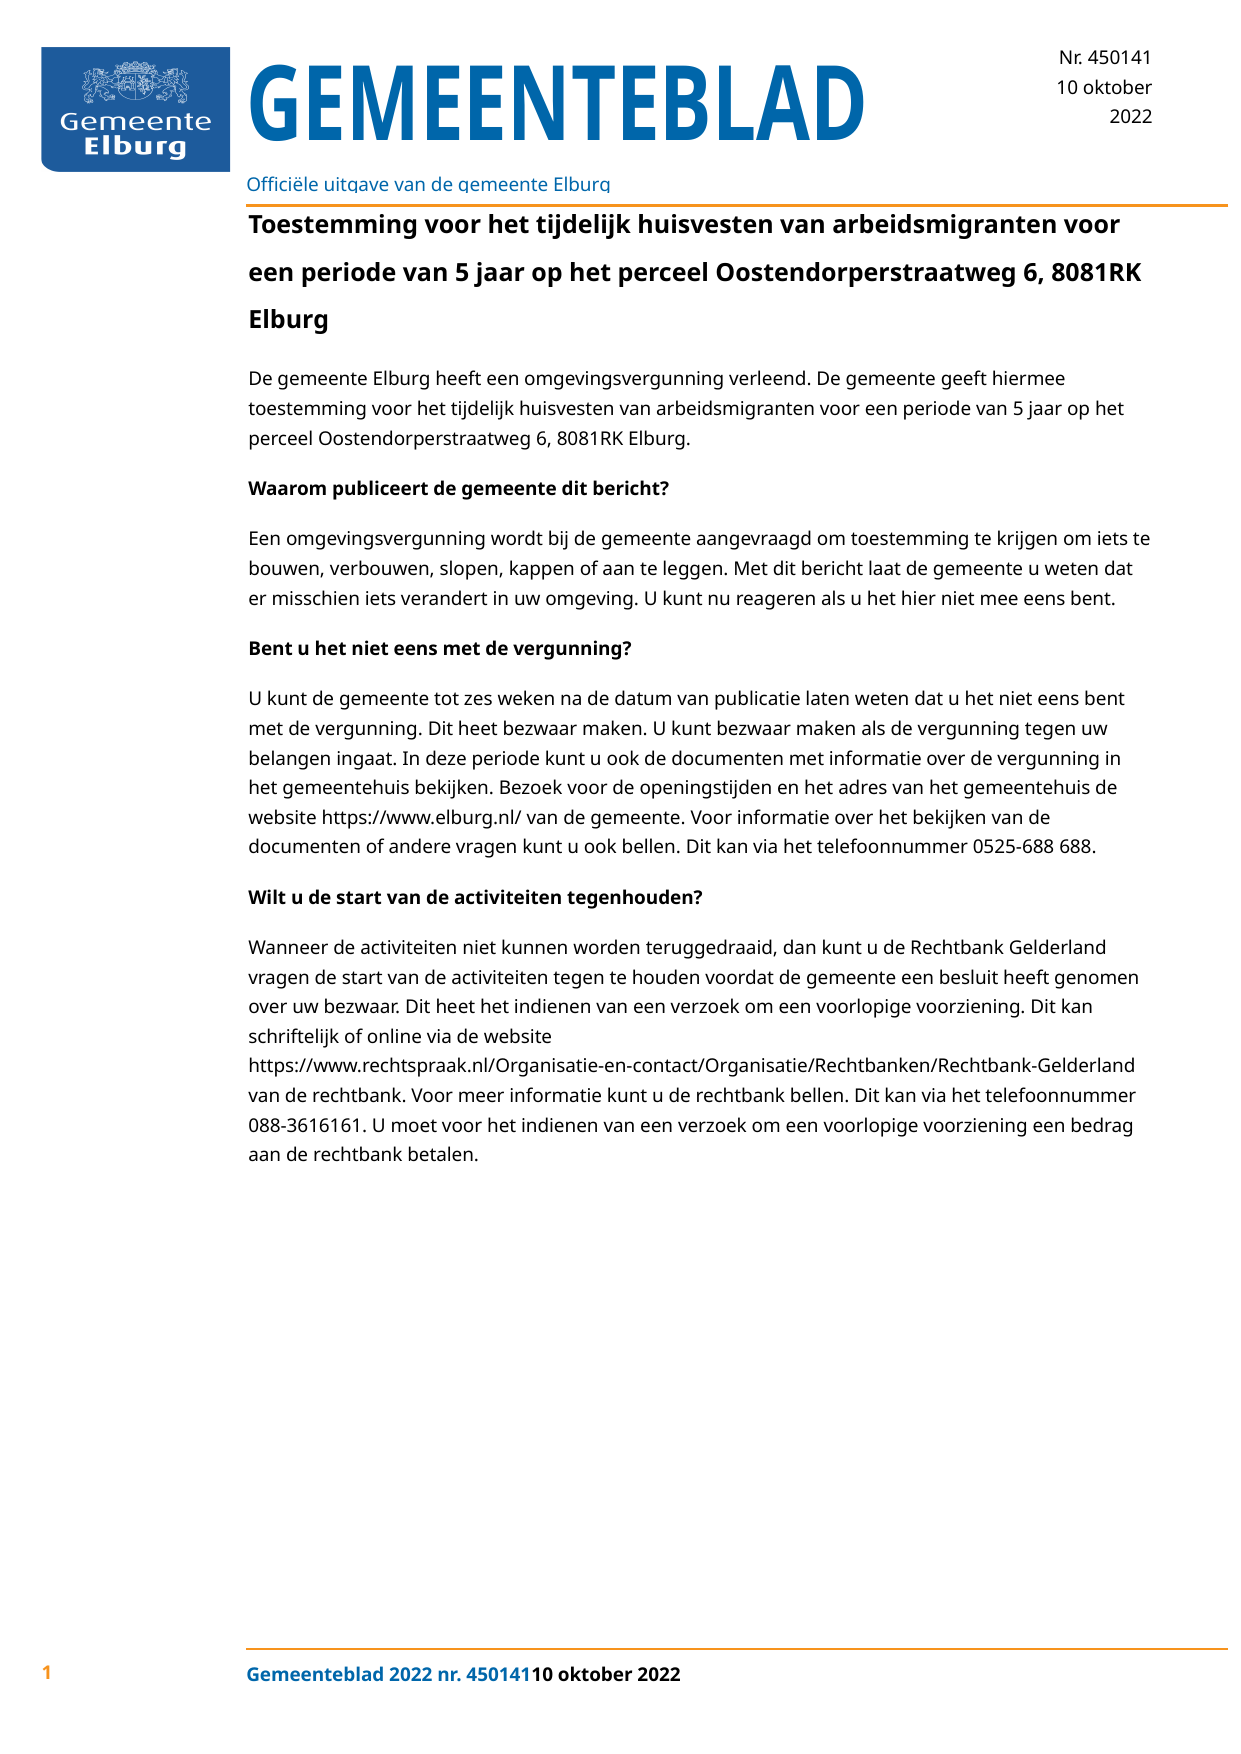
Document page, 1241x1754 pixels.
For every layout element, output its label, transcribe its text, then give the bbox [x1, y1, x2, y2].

text U kunt de gemeente tot zes weken na de datum van publicatie laten weten dat u het niet eens bent met de vergunning. Dit heet bezwaar maken. U kunt bezwaar maken als de vergunning tegen uw belangen ingaat. In deze periode kunt u ook de documenten met informatie over de vergunning in het gemeentehuis bekijken. Bezoek voor de openingstijden en het adres van het gemeentehuis de website https://www.elburg.nl/ van de gemeente. Voor informatie over het bekijken van de documenten of andere vragen kunt u ook bellen. Dit kan via het telefoonnummer 0525-688 688. [248, 686, 1152, 859]
picture [41, 47, 231, 172]
text Toestemming voor het tijdelijk huisvesten van arbeidsmigranten voor een periode van 5 jaar op het perceel Oostendorperstraatweg 6, 8081RK Elburg [248, 207, 1152, 336]
text Een omgevingsvergunning wordt bij de gemeente aangevraagd om toestemming te krijgen om iets te bouwen, verbouwen, slopen, kappen of aan te leggen. Met dit bericht laat de gemeente u weten dat er misschien iets verandert in uw omgeving. U kunt nu reageren als u het hier niet mee eens bent. [248, 526, 1152, 610]
text Wilt u de start van de activiteiten tegenhouden? [248, 884, 1152, 909]
text Waarom publiceert de gemeente dit bericht? [248, 475, 1152, 501]
text Bent u het niet eens met de vergunning? [248, 635, 1152, 661]
text De gemeente Elburg heeft een omgevingsvergunning verleend. De gemeente geeft hiermee toestemming voor het tijdelijk huisvesten van arbeidsmigranten voor een periode van 5 jaar op het perceel Oostendorperstraatweg 6, 8081RK Elburg. [248, 366, 1152, 450]
text Wanneer de activiteiten niet kunnen worden teruggedraaid, dan kunt u de Rechtbank Gelderland vragen de start van de activiteiten tegen te houden voordat de gemeente een besluit heeft genomen over uw bezwaar. Dit heet het indienen van een verzoek om een voorlopige voorziening. Dit kan schriftelijk of online via de website https://www.rechtspraak.nl/Organisatie-en-contact/Organisatie/Rechtbanken/Rechtbank-Gelderland van de rechtbank. Voor meer informatie kunt u de rechtbank bellen. Dit kan via het telefoonnummer 088-3616161. U moet voor het indienen van een verzoek om een voorlopige voorziening een bedrag aan de rechtbank betalen. [248, 934, 1152, 1167]
